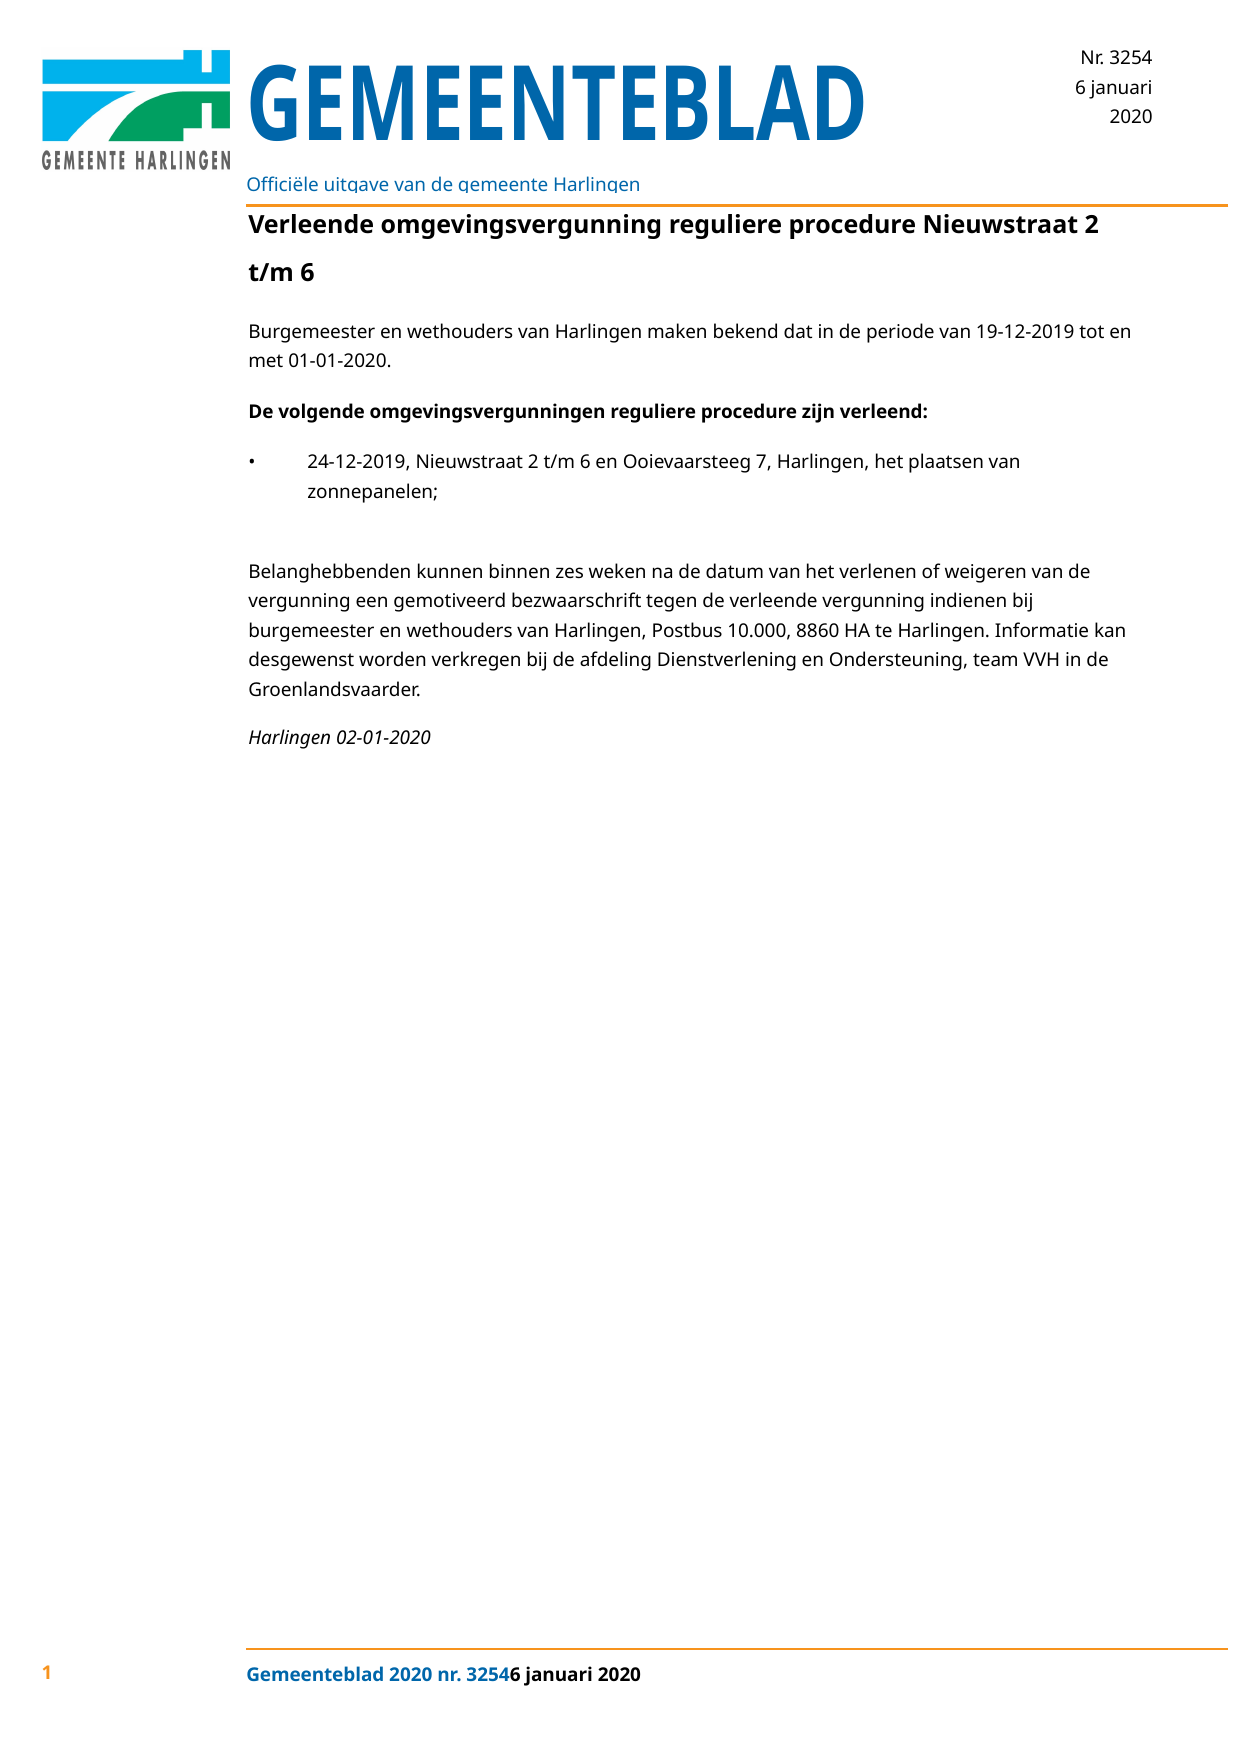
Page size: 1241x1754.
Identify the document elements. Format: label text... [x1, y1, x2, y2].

text Harlingen 02-01-2020 [248, 724, 1152, 750]
list 24-12-2019, Nieuwstraat 2 t/m 6 en Ooievaarsteeg 7, Harlingen, het plaatsen van zonnepanelen; [248, 448, 1152, 504]
text Burgemeester en wethouders van Harlingen maken bekend dat in de periode van 19-12-2019 tot en met 01-01-2020. [248, 318, 1152, 373]
text Verleende omgevingsvergunning reguliere procedure Nieuwstraat 2 t/m 6 [248, 207, 1152, 288]
text Belanghebbenden kunnen binnen zes weken na de datum van het verlenen of weigeren van de vergunning een gemotiveerd bezwaarschrift tegen de verleende vergunning indienen bij burgemeester en wethouders van Harlingen, Postbus 10.000, 8860 HA te Harlingen. Informatie kan desgewenst worden verkregen bij de afdeling Dienstverlening en Ondersteuning, team VVH in de Groenlandsvaarder. [248, 558, 1152, 702]
picture [41, 47, 231, 172]
text De volgende omgevingsvergunningen reguliere procedure zijn verleend: [248, 398, 1152, 424]
